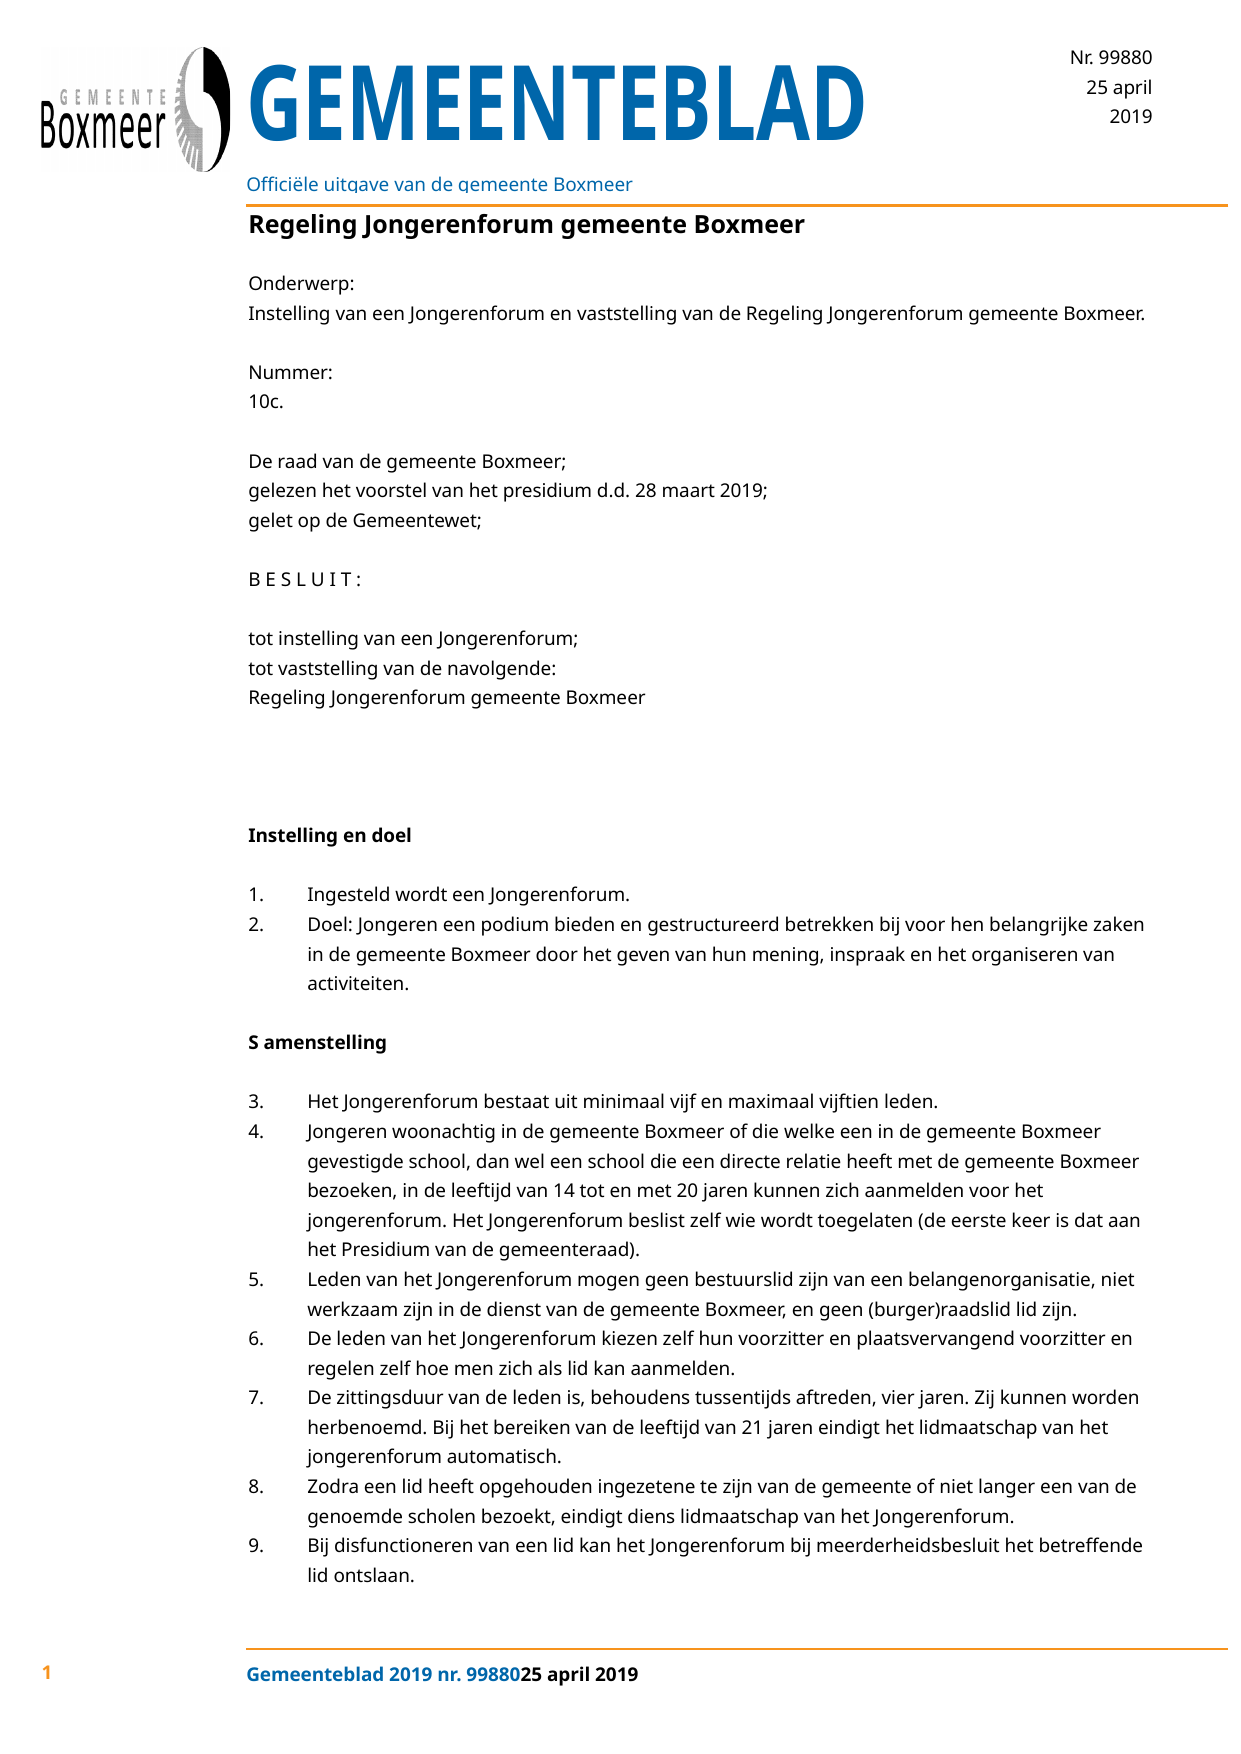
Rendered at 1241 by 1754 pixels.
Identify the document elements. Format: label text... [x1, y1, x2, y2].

text tot vaststelling van de navolgende: [248, 655, 1152, 681]
text Regeling Jongerenforum gemeente Boxmeer [248, 207, 1152, 241]
text 10c. [248, 389, 1152, 414]
text Nummer: [248, 359, 1152, 385]
picture [41, 47, 231, 172]
text S amenstelling [248, 1029, 1152, 1055]
list Ingesteld wordt een Jongerenforum. [248, 882, 1152, 907]
text Onderwerp: [248, 270, 1152, 296]
text gelet op de Gemeentewet; [248, 507, 1152, 533]
list Bij disfunctioneren van een lid kan het Jongerenforum bij meerderheidsbesluit het betreffende lid ontslaan. [248, 1532, 1152, 1588]
list De zittingsduur van de leden is, behoudens tussentijds aftreden, vier jaren. Zij kunnen worden herbenoemd. Bij het bereiken van de leeftijd van 21 jaren eindigt het lidmaatschap van het jongerenforum automatisch. [248, 1384, 1152, 1469]
text B E S L U I T : [248, 566, 1152, 592]
list Doel: Jongeren een podium bieden en gestructureerd betrekken bij voor hen belangrijke zaken in de gemeente Boxmeer door het geven van hun mening, inspraak en het organiseren van activiteiten. [248, 911, 1152, 996]
text gelezen het voorstel van het presidium d.d. 28 maart 2019; [248, 477, 1152, 503]
text Instelling en doel [248, 822, 1152, 848]
list Het Jongerenforum bestaat uit minimaal vijf en maximaal vijftien leden. [248, 1089, 1152, 1114]
list Zodra een lid heeft opgehouden ingezetene te zijn van de gemeente of niet langer een van de genoemde scholen bezoekt, eindigt diens lidmaatschap van het Jongerenforum. [248, 1473, 1152, 1529]
list De leden van het Jongerenforum kiezen zelf hun voorzitter en plaatsvervangend voorzitter en regelen zelf hoe men zich als lid kan aanmelden. [248, 1325, 1152, 1381]
list Jongeren woonachtig in de gemeente Boxmeer of die welke een in de gemeente Boxmeer gevestigde school, dan wel een school die een directe relatie heeft met de gemeente Boxmeer bezoeken, in de leeftijd van 14 tot en met 20 jaren kunnen zich aanmelden voor het jongerenforum. Het Jongerenforum beslist zelf wie wordt toegelaten (de eerste keer is dat aan het Presidium van de gemeenteraad). [248, 1118, 1152, 1262]
text Instelling van een Jongerenforum en vaststelling van de Regeling Jongerenforum gemeente Boxmeer. [248, 300, 1152, 326]
list Leden van het Jongerenforum mogen geen bestuurslid zijn van een belangenorganisatie, niet werkzaam zijn in de dienst van de gemeente Boxmeer, en geen (burger)raadslid lid zijn. [248, 1266, 1152, 1322]
text De raad van de gemeente Boxmeer; [248, 448, 1152, 473]
text tot instelling van een Jongerenforum; [248, 625, 1152, 651]
text Regeling Jongerenforum gemeente Boxmeer [248, 684, 1152, 710]
